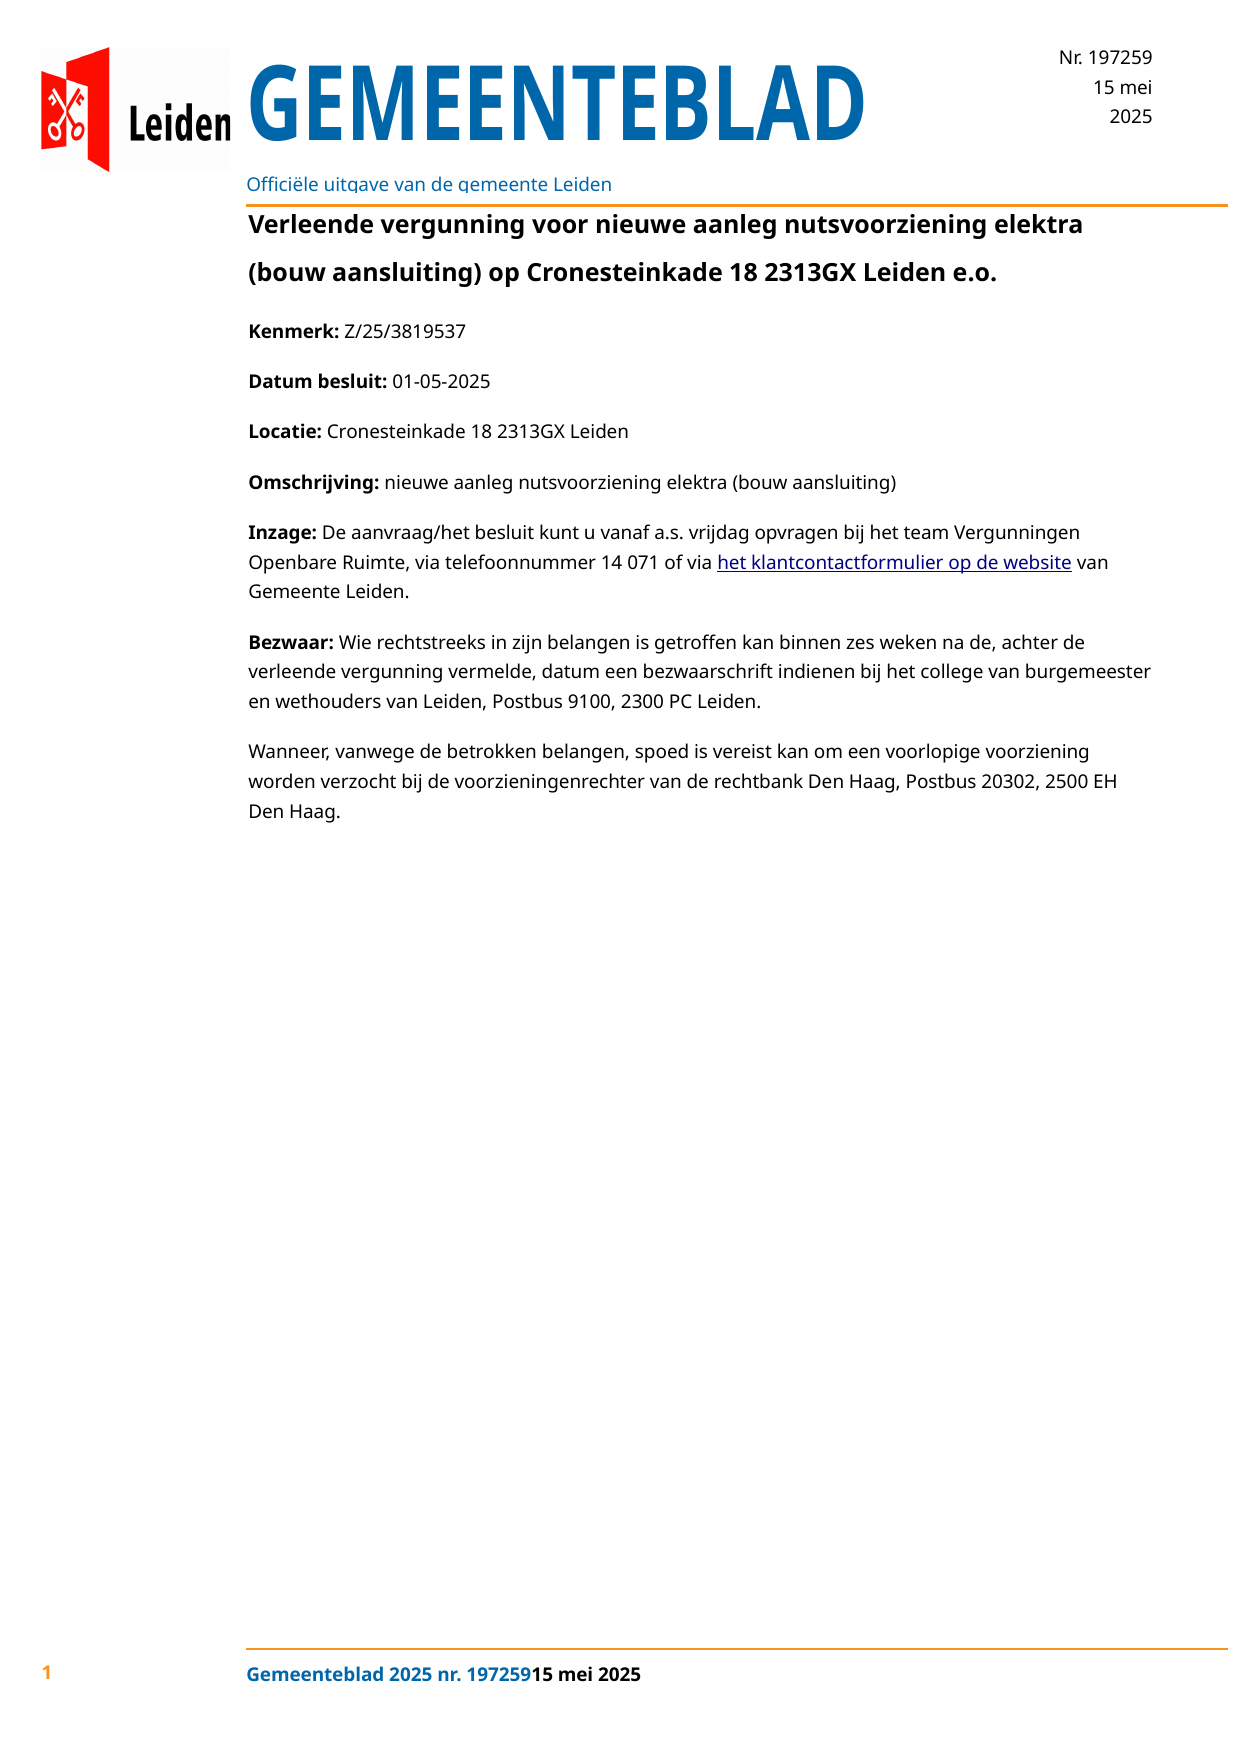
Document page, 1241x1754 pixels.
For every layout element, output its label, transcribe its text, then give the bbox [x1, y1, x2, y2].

text Datum besluit: 01-05-2025 [248, 368, 1152, 394]
text Bezwaar: Wie rechtstreeks in zijn belangen is getroffen kan binnen zes weken na de, achter de verleende vergunning vermelde, datum een bezwaarschrift indienen bij het college van burgemeester en wethouders van Leiden, Postbus 9100, 2300 PC Leiden. [248, 629, 1152, 714]
text Verleende vergunning voor nieuwe aanleg nutsvoorziening elektra (bouw aansluiting) op Cronesteinkade 18 2313GX Leiden e.o. [248, 207, 1152, 288]
text Omschrijving: nieuwe aanleg nutsvoorziening elektra (bouw aansluiting) [248, 469, 1152, 495]
text Locatie: Cronesteinkade 18 2313GX Leiden [248, 419, 1152, 444]
text Kenmerk: Z/25/3819537 [248, 318, 1152, 344]
picture [41, 47, 231, 172]
text Wanneer, vanwege de betrokken belangen, spoed is vereist kan om een voorlopige voorziening worden verzocht bij de voorzieningenrechter van de rechtbank Den Haag, Postbus 20302, 2500 EH Den Haag. [248, 739, 1152, 824]
text Inzage: De aanvraag/het besluit kunt u vanaf a.s. vrijdag opvragen bij het team Vergunningen Openbare Ruimte, via telefoonnummer 14 071 of via het klantcontactformulier op de website van Gemeente Leiden. [248, 519, 1152, 604]
